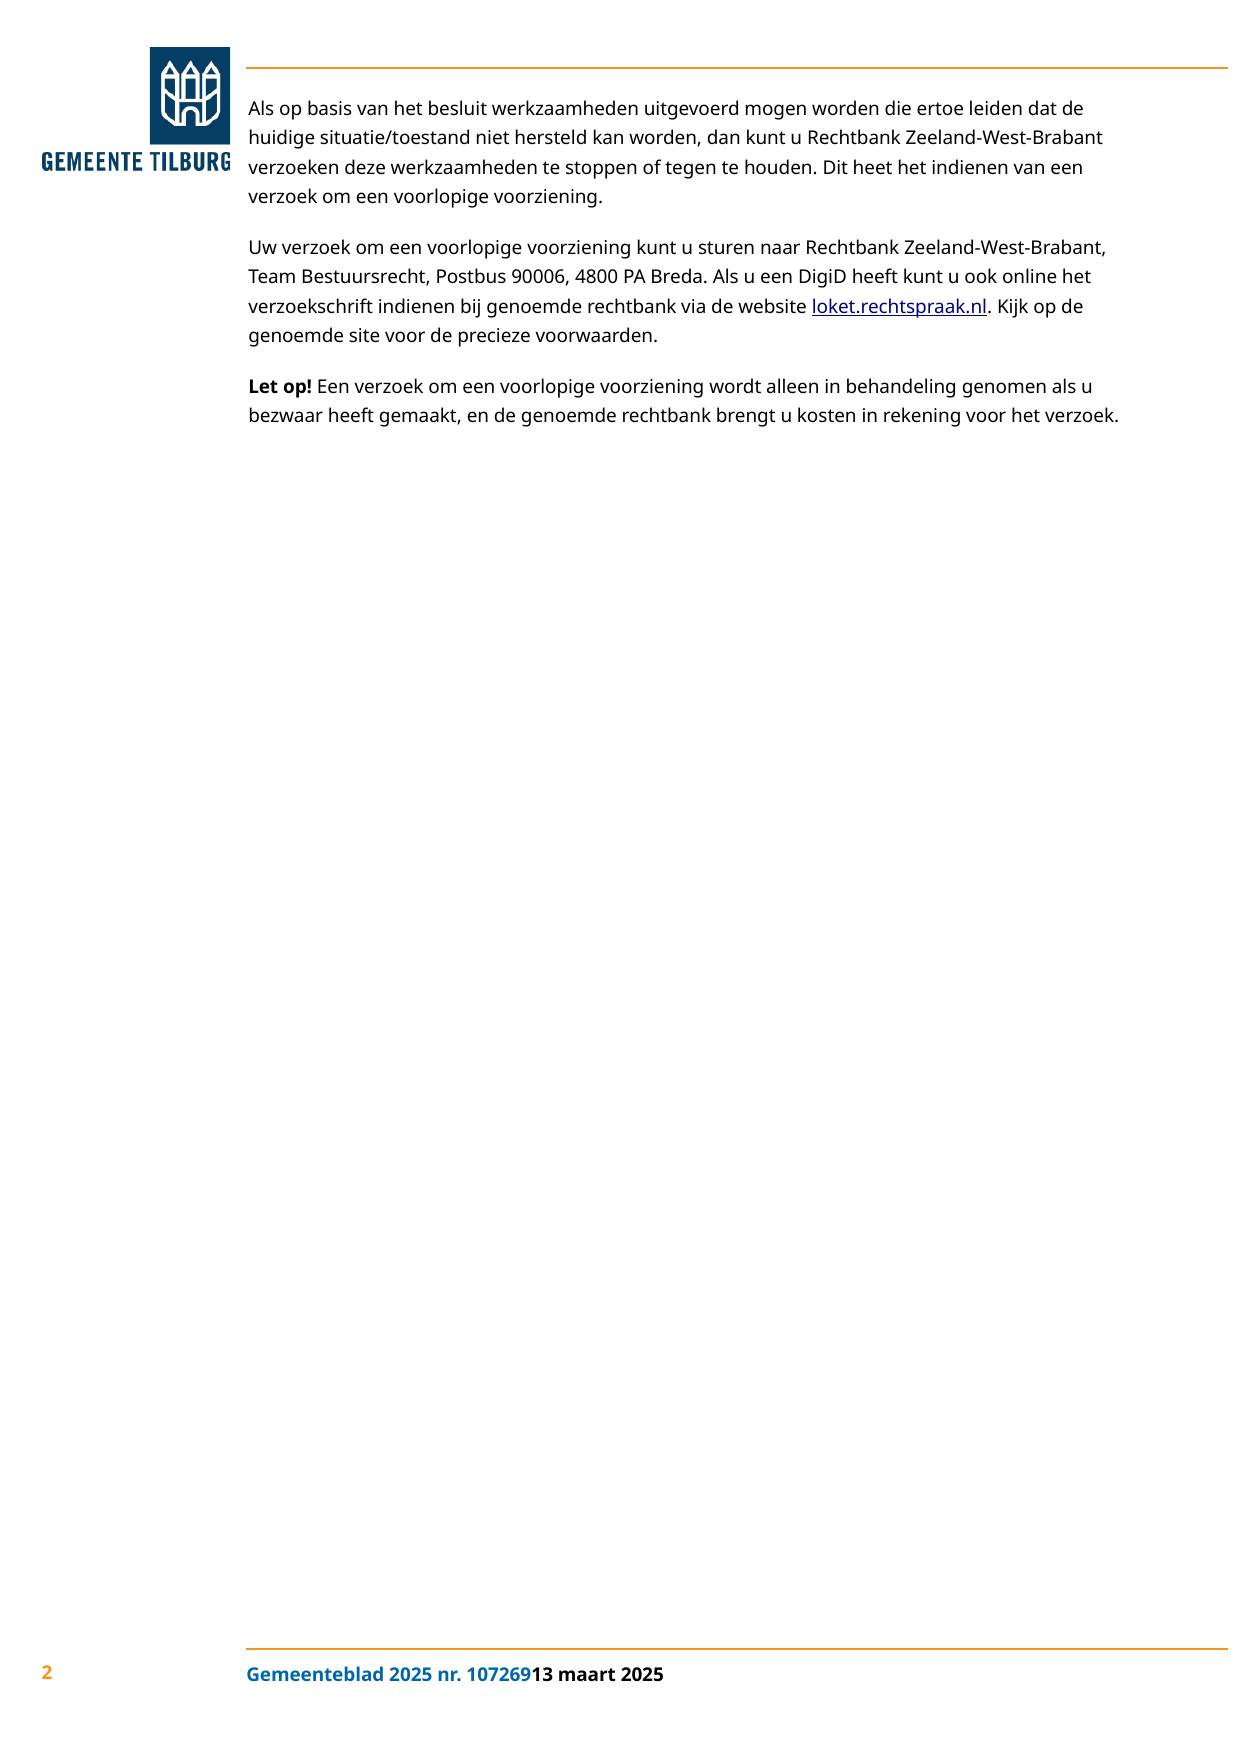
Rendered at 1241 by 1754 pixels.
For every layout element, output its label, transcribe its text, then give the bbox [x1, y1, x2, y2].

text Als op basis van het besluit werkzaamheden uitgevoerd mogen worden die ertoe leiden dat de huidige situatie/toestand niet hersteld kan worden, dan kunt u Rechtbank Zeeland-West-Brabant verzoeken deze werkzaamheden te stoppen of tegen te houden. Dit heet het indienen van een verzoek om een voorlopige voorziening. [248, 95, 1152, 209]
picture [41, 47, 231, 172]
text Let op! Een verzoek om een voorlopige voorziening wordt alleen in behandeling genomen als u bezwaar heeft gemaakt, en de genoemde rechtbank brengt u kosten in rekening voor het verzoek. [248, 373, 1152, 428]
text Uw verzoek om een voorlopige voorziening kunt u sturen naar Rechtbank Zeeland-West-Brabant, Team Bestuursrecht, Postbus 90006, 4800 PA Breda. Als u een DigiD heeft kunt u ook online het verzoekschrift indienen bij genoemde rechtbank via de website loket.rechtspraak.nl. Kijk op de genoemde site voor de precieze voorwaarden. [248, 234, 1152, 348]
